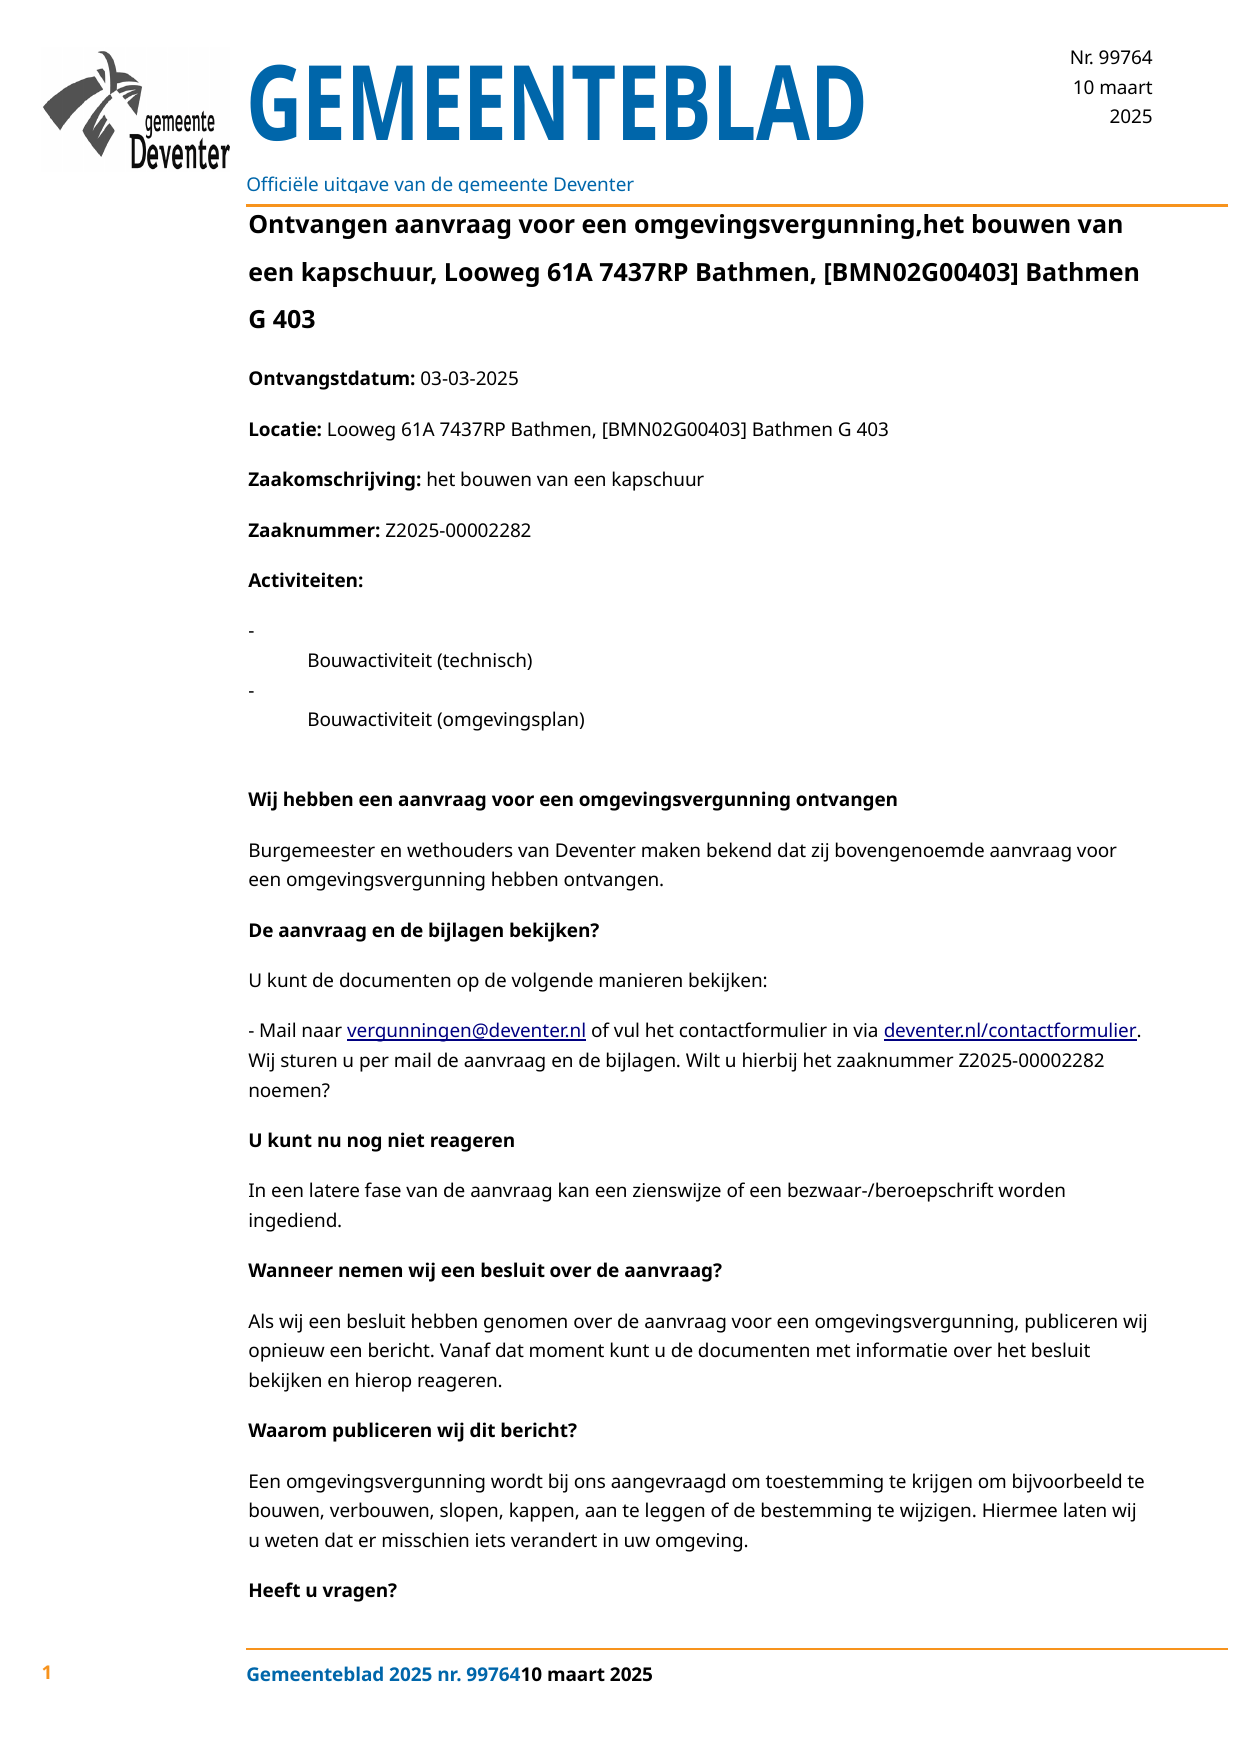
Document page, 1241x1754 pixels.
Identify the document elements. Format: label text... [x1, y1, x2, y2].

text De aanvraag en de bijlagen bekijken? [248, 917, 1152, 942]
text Waarom publiceren wij dit bericht? [248, 1418, 1152, 1443]
text Activiteiten: [248, 567, 1152, 593]
list Bouwactiviteit (omgevingsplan) [248, 706, 1152, 732]
text Zaaknummer: Z2025-00002282 [248, 517, 1152, 542]
text U kunt de documenten op de volgende manieren bekijken: [248, 967, 1152, 993]
text Wanneer nemen wij een besluit over de aanvraag? [248, 1258, 1152, 1283]
text Ontvangen aanvraag voor een omgevingsvergunning,het bouwen van een kapschuur, Looweg 61A 7437RP Bathmen, [BMN02G00403] Bathmen G 403 [248, 207, 1152, 336]
text Een omgevingsvergunning wordt bij ons aangevraagd om toestemming te krijgen om bijvoorbeeld te bouwen, verbouwen, slopen, kappen, aan te leggen of de bestemming te wijzigen. Hiermee laten wij u weten dat er misschien iets verandert in uw omgeving. [248, 1468, 1152, 1553]
text U kunt nu nog niet reageren [248, 1127, 1152, 1153]
text Ontvangstdatum: 03-03-2025 [248, 366, 1152, 391]
text Heeft u vragen? [248, 1578, 1152, 1603]
text - Mail naar vergunningen@deventer.nl of vul het contactformulier in via deventer.nl/contactformulier. Wij sturen u per mail de aanvraag en de bijlagen. Wilt u hierbij het zaaknummer Z2025-00002282 noemen? [248, 1018, 1152, 1102]
text In een latere fase van de aanvraag kan een zienswijze of een bezwaar-/beroepschrift worden ingediend. [248, 1178, 1152, 1233]
text Wij hebben een aanvraag voor een omgevingsvergunning ontvangen [248, 786, 1152, 812]
picture [41, 47, 231, 172]
text Burgemeester en wethouders van Deventer maken bekend dat zij bovengenoemde aanvraag voor een omgevingsvergunning hebben ontvangen. [248, 837, 1152, 892]
text Zaakomschrijving: het bouwen van een kapschuur [248, 466, 1152, 492]
text Locatie: Looweg 61A 7437RP Bathmen, [BMN02G00403] Bathmen G 403 [248, 416, 1152, 442]
list Bouwactiviteit (technisch) [248, 647, 1152, 673]
text Als wij een besluit hebben genomen over de aanvraag voor een omgevingsvergunning, publiceren wij opnieuw een bericht. Vanaf dat moment kunt u de documenten met informatie over het besluit bekijken en hierop reageren. [248, 1308, 1152, 1393]
